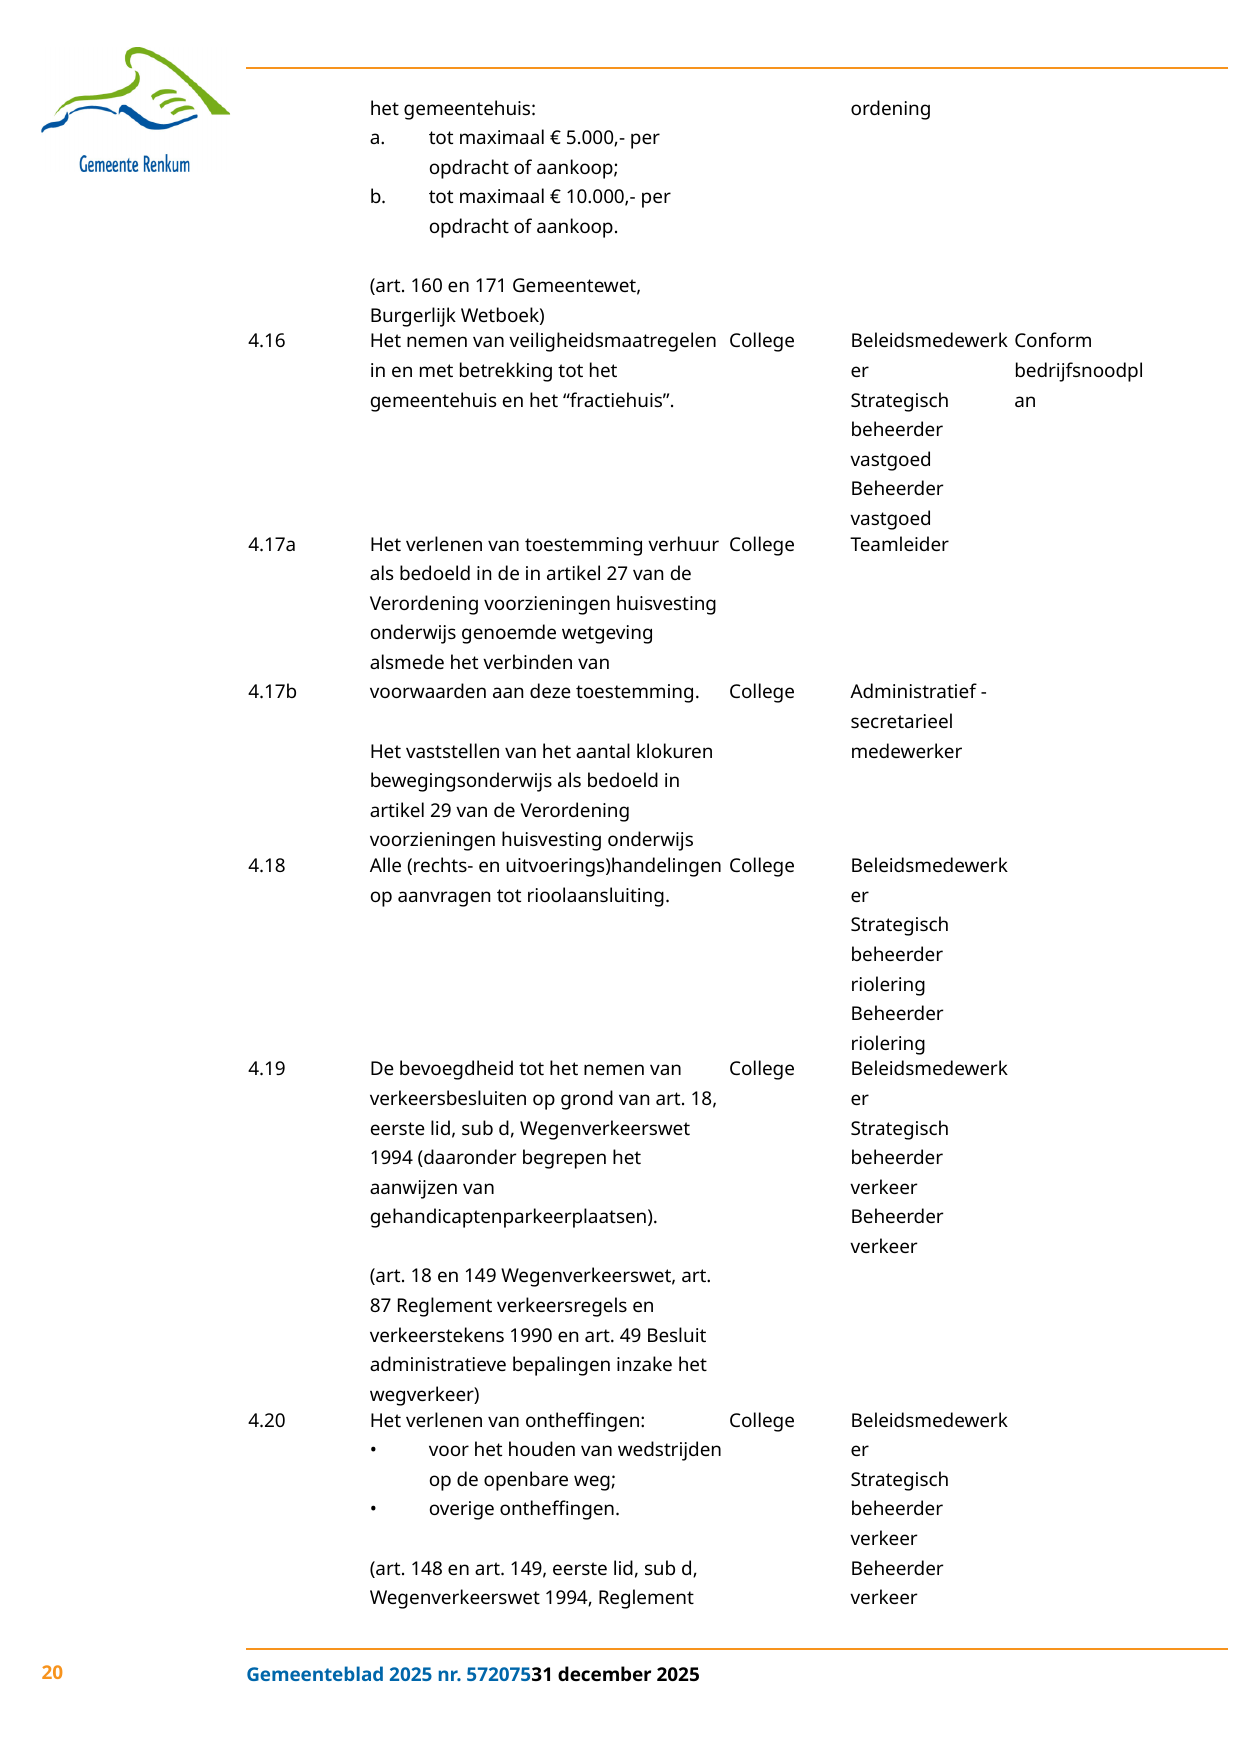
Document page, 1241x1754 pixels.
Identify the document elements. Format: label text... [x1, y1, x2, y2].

table_cell College [729, 853, 850, 1056]
table_cell Het verlenen van toestemming verhuur als bedoeld in de in artikel 27 van de Verordening voorzieningen huisvesting onderwijs genoemde wetgeving alsmede het verbinden van voorwaarden aan deze toestemming. Het vaststellen van het aantal klokuren bewegingsonderwijs als bedoeld in artikel 29 van de Verordening voorzieningen huisvesting onderwijs [370, 531, 729, 852]
table_cell [1014, 853, 1152, 1056]
table_cell College [729, 1407, 850, 1610]
table_cell De bevoegdheid tot het nemen van verkeersbesluiten op grond van art. 18, eerste lid, sub d, Wegenverkeerswet 1994 (daaronder begrepen het aanwijzen van gehandicaptenparkeerplaatsen). (art. 18 en 149 Wegenverkeerswet, art. 87 Reglement verkeersregels en verkeerstekens 1990 en art. 49 Besluit administratieve bepalingen inzake het wegverkeer) [370, 1056, 729, 1407]
table_cell [1014, 531, 1152, 852]
table_cell Conform bedrijfsnoodplan [1014, 328, 1152, 531]
table_cell Teamleider Administratief - secretarieel medewerker [850, 531, 1014, 852]
table_cell het gemeentehuis: tot maximaal € 5.000,- per opdracht of aankoop; tot maximaal € 10.000,- per opdracht of aankoop. (art. 160 en 171 Gemeentewet, Burgerlijk Wetboek) [370, 95, 729, 328]
table_cell [1014, 1407, 1152, 1610]
table_cell [1014, 95, 1152, 328]
table_cell Beleidsmedewerker Strategisch beheerder verkeer Beheerder verkeer [850, 1407, 1014, 1610]
table_cell Alle (rechts- en uitvoerings)handelingen op aanvragen tot rioolaansluiting. [370, 853, 729, 1056]
table_cell [248, 95, 369, 328]
table_cell [729, 95, 850, 328]
table_cell College [729, 328, 850, 531]
table_cell [1014, 1056, 1152, 1407]
table_cell 4.20 [248, 1407, 369, 1610]
table_cell ordening [850, 95, 1014, 328]
table_cell Beleidsmedewerker Strategisch beheerder verkeer Beheerder verkeer [850, 1056, 1014, 1407]
table_cell Beleidsmedewerker Strategisch beheerder vastgoed Beheerder vastgoed [850, 328, 1014, 531]
table_cell 4.16 [248, 328, 369, 531]
table_cell Het nemen van veiligheidsmaatregelen in en met betrekking tot het gemeentehuis en het “fractiehuis”. [370, 328, 729, 531]
table_cell Het verlenen van ontheffingen: voor het houden van wedstrijden op de openbare weg; overige ontheffingen. (art. 148 en art. 149, eerste lid, sub d, Wegenverkeerswet 1994, Reglement [370, 1407, 729, 1610]
picture [41, 47, 231, 172]
table_cell 4.19 [248, 1056, 369, 1407]
table_cell College College [729, 531, 850, 852]
table_cell College [729, 1056, 850, 1407]
table_cell Beleidsmedewerker Strategisch beheerder riolering Beheerder riolering [850, 853, 1014, 1056]
table_cell 4.17a 4.17b [248, 531, 369, 852]
table_cell 4.18 [248, 853, 369, 1056]
